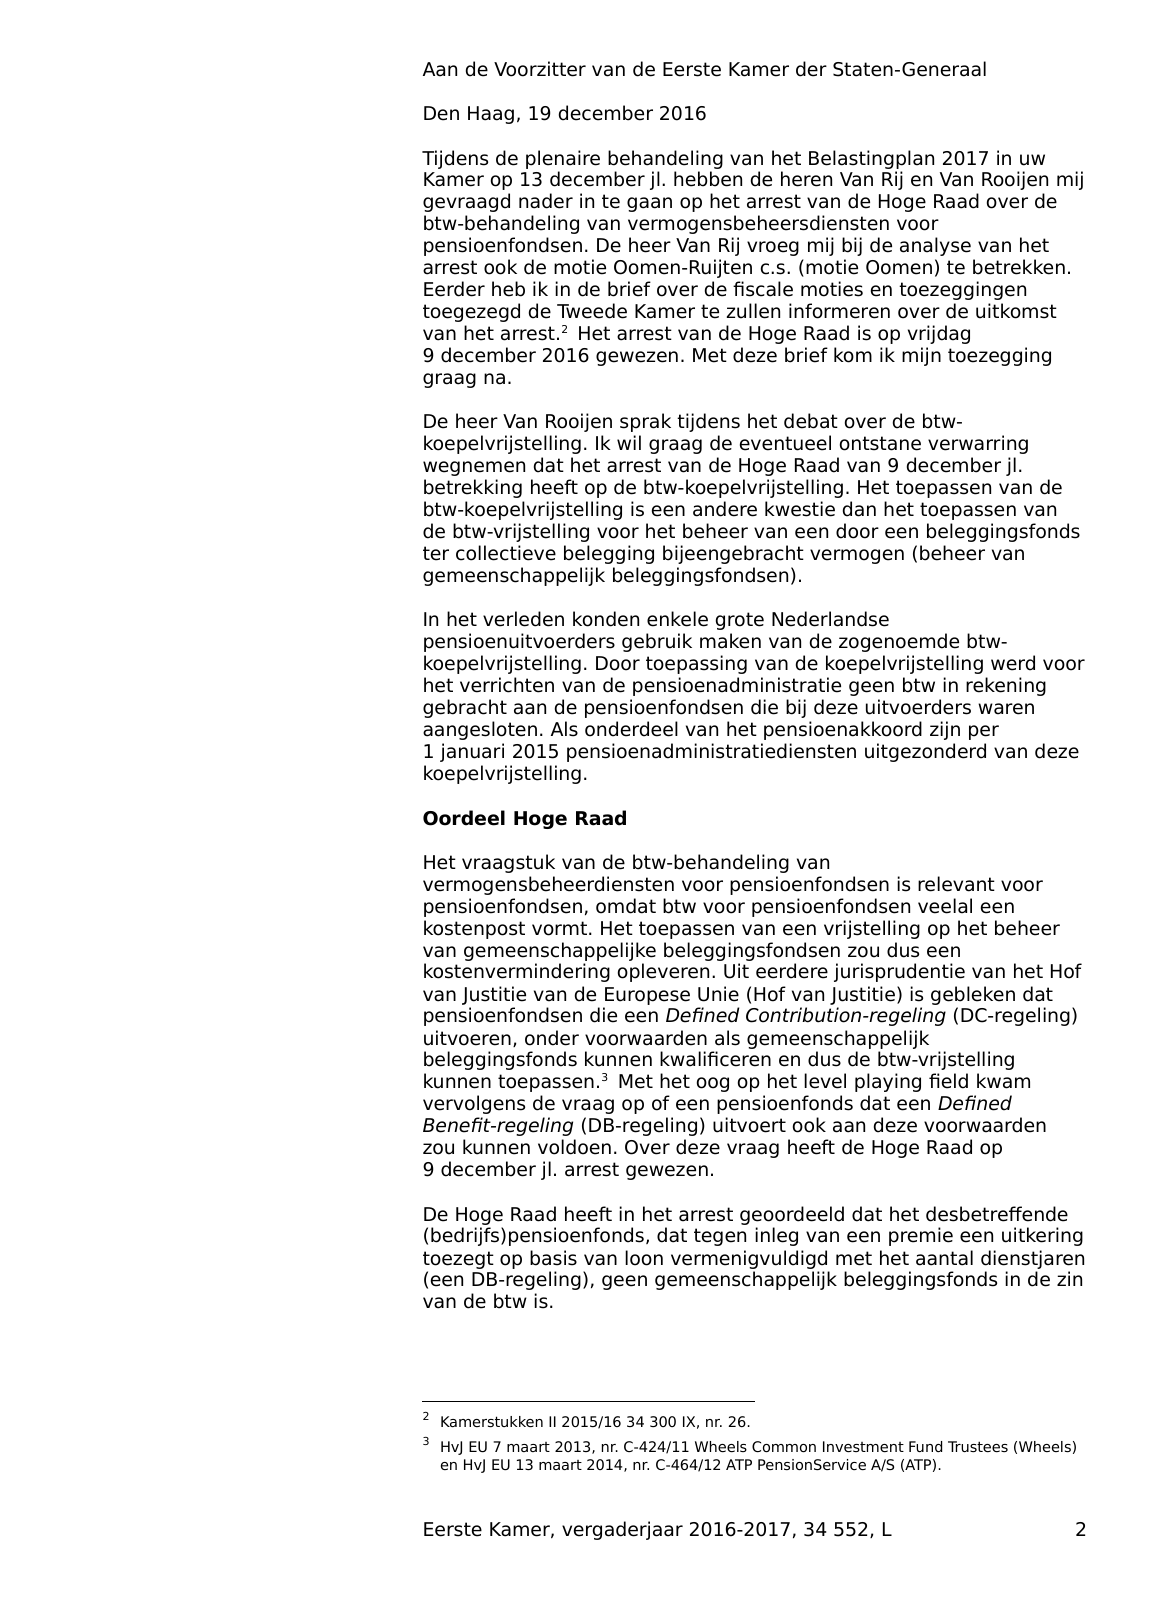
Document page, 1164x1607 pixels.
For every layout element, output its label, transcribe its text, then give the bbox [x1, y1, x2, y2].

text Den Haag, 19 december 2016 [422, 103, 1087, 125]
text Tijdens de plenaire behandeling van het Belastingplan 2017 in uw Kamer op 13 december jl. hebben de heren Van Rij en Van Rooijen mij gevraagd nader in te gaan op het arrest van de Hoge Raad over de btw-behandeling van vermogensbeheersdiensten voor pensioenfondsen. De heer Van Rij vroeg mij bij de analyse van het arrest ook de motie Oomen-Ruijten c.s. (motie Oomen) te betrekken. Eerder heb ik in de brief over de fiscale moties en toezeggingen toegezegd de Tweede Kamer te zullen informeren over de uitkomst van het arrest. Het arrest van de Hoge Raad is op vrijdag 9 december 2016 gewezen. Met deze brief kom ik mijn toezegging graag na. [422, 147, 1087, 389]
text In het verleden konden enkele grote Nederlandse pensioenuitvoerders gebruik maken van de zogenoemde btw-koepelvrijstelling. Door toepassing van de koepelvrijstelling werd voor het verrichten van de pensioenadministratie geen btw in rekening gebracht aan de pensioenfondsen die bij deze uitvoerders waren aangesloten. Als onderdeel van het pensioenakkoord zijn per 1 januari 2015 pensioenadministratiediensten uitgezonderd van deze koepelvrijstelling. [422, 609, 1087, 785]
text De Hoge Raad heeft in het arrest geoordeeld dat het desbetreffende (bedrijfs)pensioenfonds, dat tegen inleg van een premie een uitkering toezegt op basis van loon vermenigvuldigd met het aantal dienstjaren (een DB-regeling), geen gemeenschappelijk beleggingsfonds in de zin van de btw is. [422, 1203, 1087, 1313]
subtitle Oordeel Hoge Raad [422, 807, 1087, 829]
text Het vraagstuk van de btw-behandeling van vermogensbeheerdiensten voor pensioenfondsen is relevant voor pensioenfondsen, omdat btw voor pensioenfondsen veelal een kostenpost vormt. Het toepassen van een vrijstelling op het beheer van gemeenschappelijke beleggingsfondsen zou dus een kostenvermindering opleveren. Uit eerdere jurisprudentie van het Hof van Justitie van de Europese Unie (Hof van Justitie) is gebleken dat pensioenfondsen die een Defined Contribution-regeling (DC-regeling) uitvoeren, onder voorwaarden als gemeenschappelijk beleggingsfonds kunnen kwalificeren en dus de btw-vrijstelling kunnen toepassen. Met het oog op het level playing field kwam vervolgens de vraag op of een pensioenfonds dat een Defined Benefit-regeling (DB-regeling) uitvoert ook aan deze voorwaarden zou kunnen voldoen. Over deze vraag heeft de Hoge Raad op 9 december jl. arrest gewezen. [422, 852, 1087, 1181]
text HvJ EU 7 maart 2013, nr. C-424/11 Wheels Common Investment Fund Trustees (Wheels) en HvJ EU 13 maart 2014, nr. C-464/12 ATP PensionService A/S (ATP). [422, 1435, 1087, 1474]
text Aan de Voorzitter van de Eerste Kamer der Staten-Generaal [422, 59, 1087, 81]
text De heer Van Rooijen sprak tijdens het debat over de btw-koepelvrijstelling. Ik wil graag de eventueel ontstane verwarring wegnemen dat het arrest van de Hoge Raad van 9 december jl. betrekking heeft op de btw-koepelvrijstelling. Het toepassen van de btw-koepelvrijstelling is een andere kwestie dan het toepassen van de btw-vrijstelling voor het beheer van een door een beleggingsfonds ter collectieve belegging bijeengebracht vermogen (beheer van gemeenschappelijk beleggingsfondsen). [422, 411, 1087, 587]
text Kamerstukken II 2015/16 34 300 IX, nr. 26. [422, 1410, 1087, 1432]
